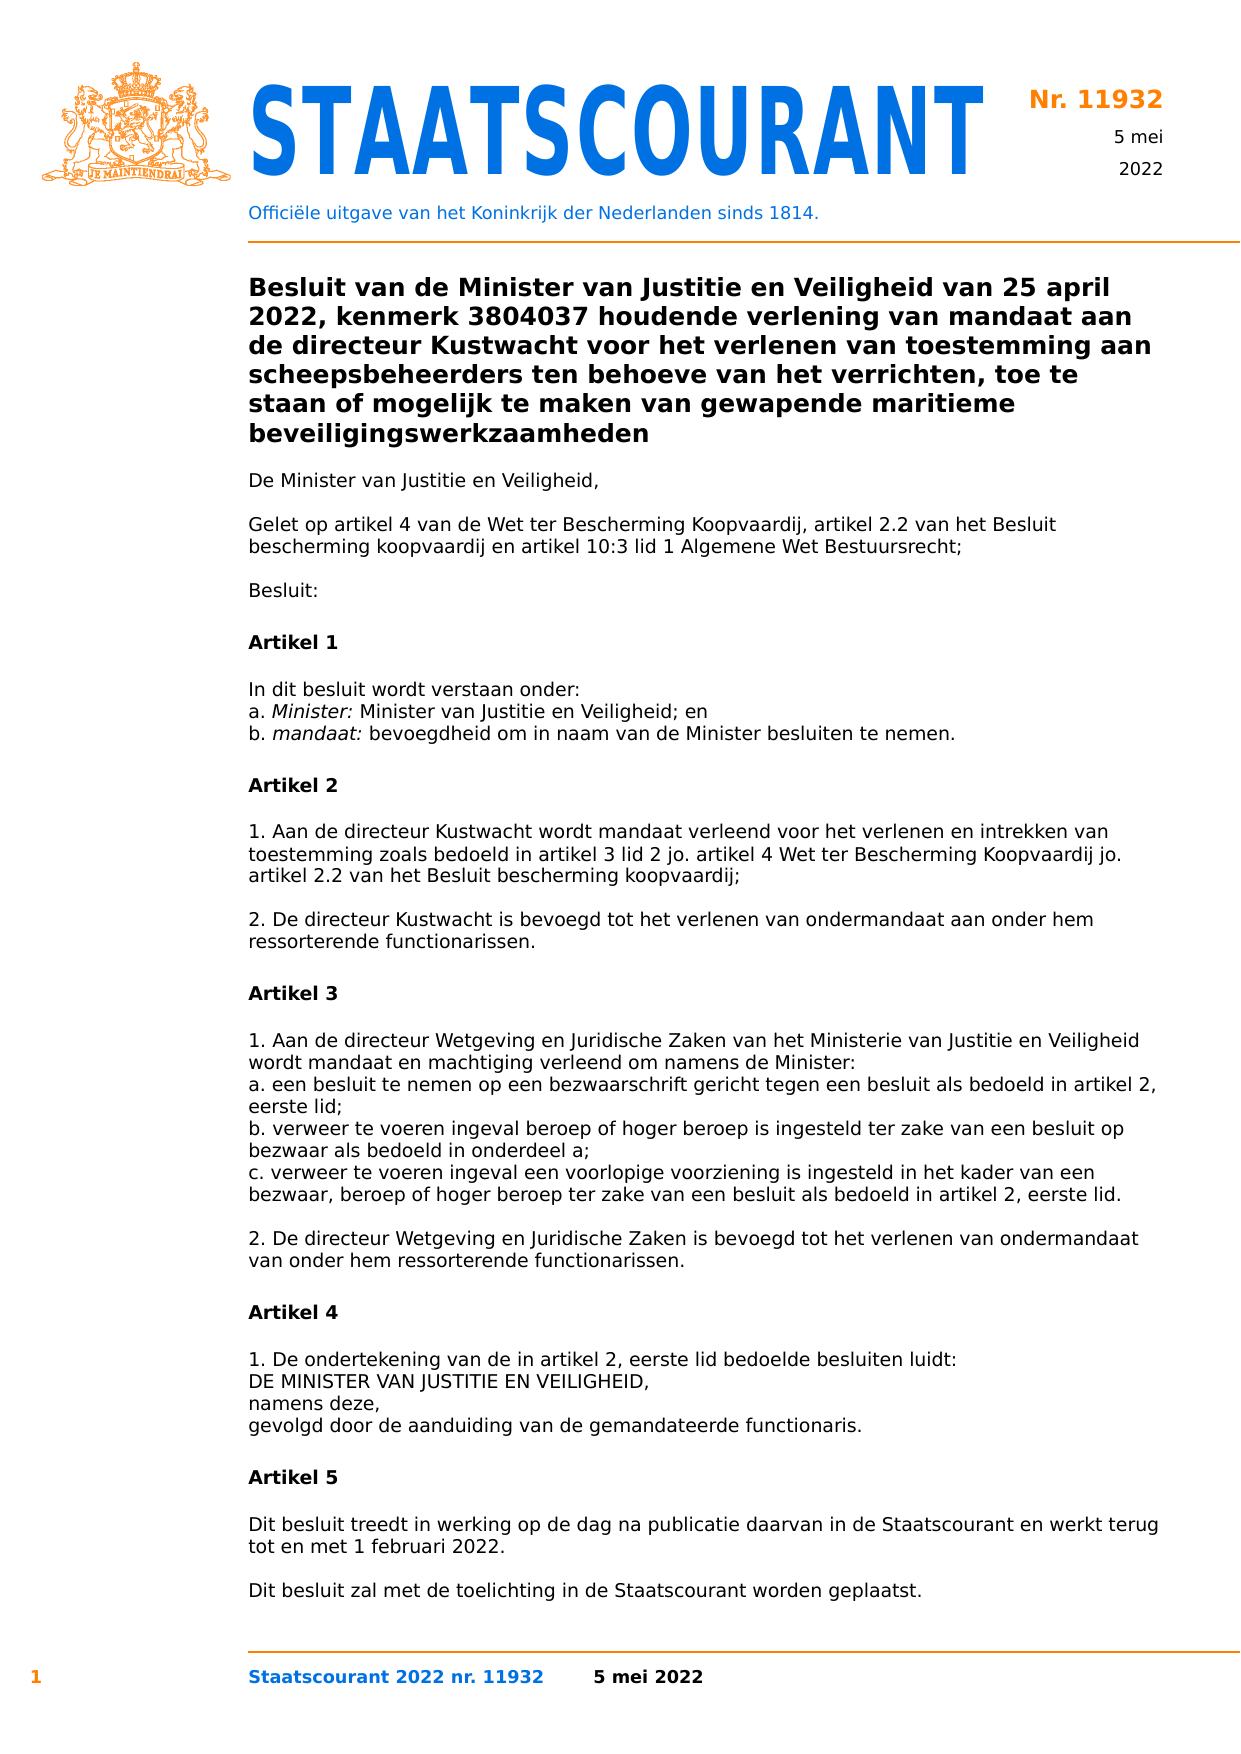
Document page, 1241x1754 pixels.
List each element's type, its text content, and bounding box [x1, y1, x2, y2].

text 1. De ondertekening van de in artikel 2, eerste lid bedoelde besluiten luidt: [248, 1349, 1163, 1371]
text c. verweer te voeren ingeval een voorlopige voorziening is ingesteld in het kader van een bezwaar, beroep of hoger beroep ter zake van een besluit als bedoeld in artikel 2, eerste lid. [248, 1162, 1163, 1206]
text Dit besluit treedt in werking op de dag na publicatie daarvan in de Staatscourant en werkt terug tot en met 1 februari 2022. [248, 1514, 1163, 1558]
text De Minister van Justitie en Veiligheid, [248, 470, 1163, 492]
text Dit besluit zal met de toelichting in de Staatscourant worden geplaatst. [248, 1579, 1163, 1602]
table_header Nr. 11932 [998, 62, 1240, 121]
table_cell Officiële uitgave van het Koninkrijk der Nederlanden sinds 1814. [248, 203, 1240, 241]
subtitle Besluit van de Minister van Justitie en Veiligheid van 25 april 2022, kenmerk 3804037 houdende verlening van mandaat aan de directeur Kustwacht voor het verlenen van toestemming aan scheepsbeheerders ten behoeve van het verrichten, toe te staan of mogelijk te maken van gewapende maritieme beveiligingswerkzaamheden [248, 273, 1163, 448]
text a. Minister: Minister van Justitie en Veiligheid; en [248, 701, 1163, 722]
table_cell 5 mei [998, 121, 1240, 153]
text 2. De directeur Wetgeving en Juridische Zaken is bevoegd tot het verlenen van ondermandaat van onder hem ressorterende functionarissen. [248, 1228, 1163, 1272]
table_header [25, 62, 248, 241]
subtitle Artikel 1 [248, 632, 1163, 653]
subtitle Artikel 2 [248, 774, 1163, 796]
table_header STAATSCOURANT [248, 62, 998, 203]
text Besluit: [248, 579, 1163, 602]
text DE MINISTER VAN JUSTITIE EN VEILIGHEID, [248, 1371, 1163, 1393]
text b. verweer te voeren ingeval beroep of hoger beroep is ingesteld ter zake van een besluit op bezwaar als bedoeld in onderdeel a; [248, 1118, 1163, 1162]
text gevolgd door de aanduiding van de gemandateerde functionaris. [248, 1415, 1163, 1437]
table_cell 2022 [998, 153, 1240, 203]
text a. een besluit te nemen op een bezwaarschrift gericht tegen een besluit als bedoeld in artikel 2, eerste lid; [248, 1074, 1163, 1118]
text In dit besluit wordt verstaan onder: [248, 678, 1163, 701]
text 1. Aan de directeur Kustwacht wordt mandaat verleend voor het verlenen en intrekken van toestemming zoals bedoeld in artikel 3 lid 2 jo. artikel 4 Wet ter Bescherming Koopvaardij jo. artikel 2.2 van het Besluit bescherming koopvaardij; [248, 821, 1163, 887]
text b. mandaat: bevoegdheid om in naam van de Minister besluiten te nemen. [248, 722, 1163, 744]
text 2. De directeur Kustwacht is bevoegd tot het verlenen van ondermandaat aan onder hem ressorterende functionarissen. [248, 909, 1163, 953]
text Gelet op artikel 4 van de Wet ter Bescherming Koopvaardij, artikel 2.2 van het Besluit bescherming koopvaardij en artikel 10:3 lid 1 Algemene Wet Bestuursrecht; [248, 514, 1163, 558]
subtitle Artikel 5 [248, 1467, 1163, 1489]
text 1. Aan de directeur Wetgeving en Juridische Zaken van het Ministerie van Justitie en Veiligheid wordt mandaat en machtiging verleend om namens de Minister: [248, 1030, 1163, 1074]
subtitle Artikel 3 [248, 983, 1163, 1005]
text namens deze, [248, 1393, 1163, 1415]
subtitle Artikel 4 [248, 1302, 1163, 1324]
picture [41, 62, 231, 186]
